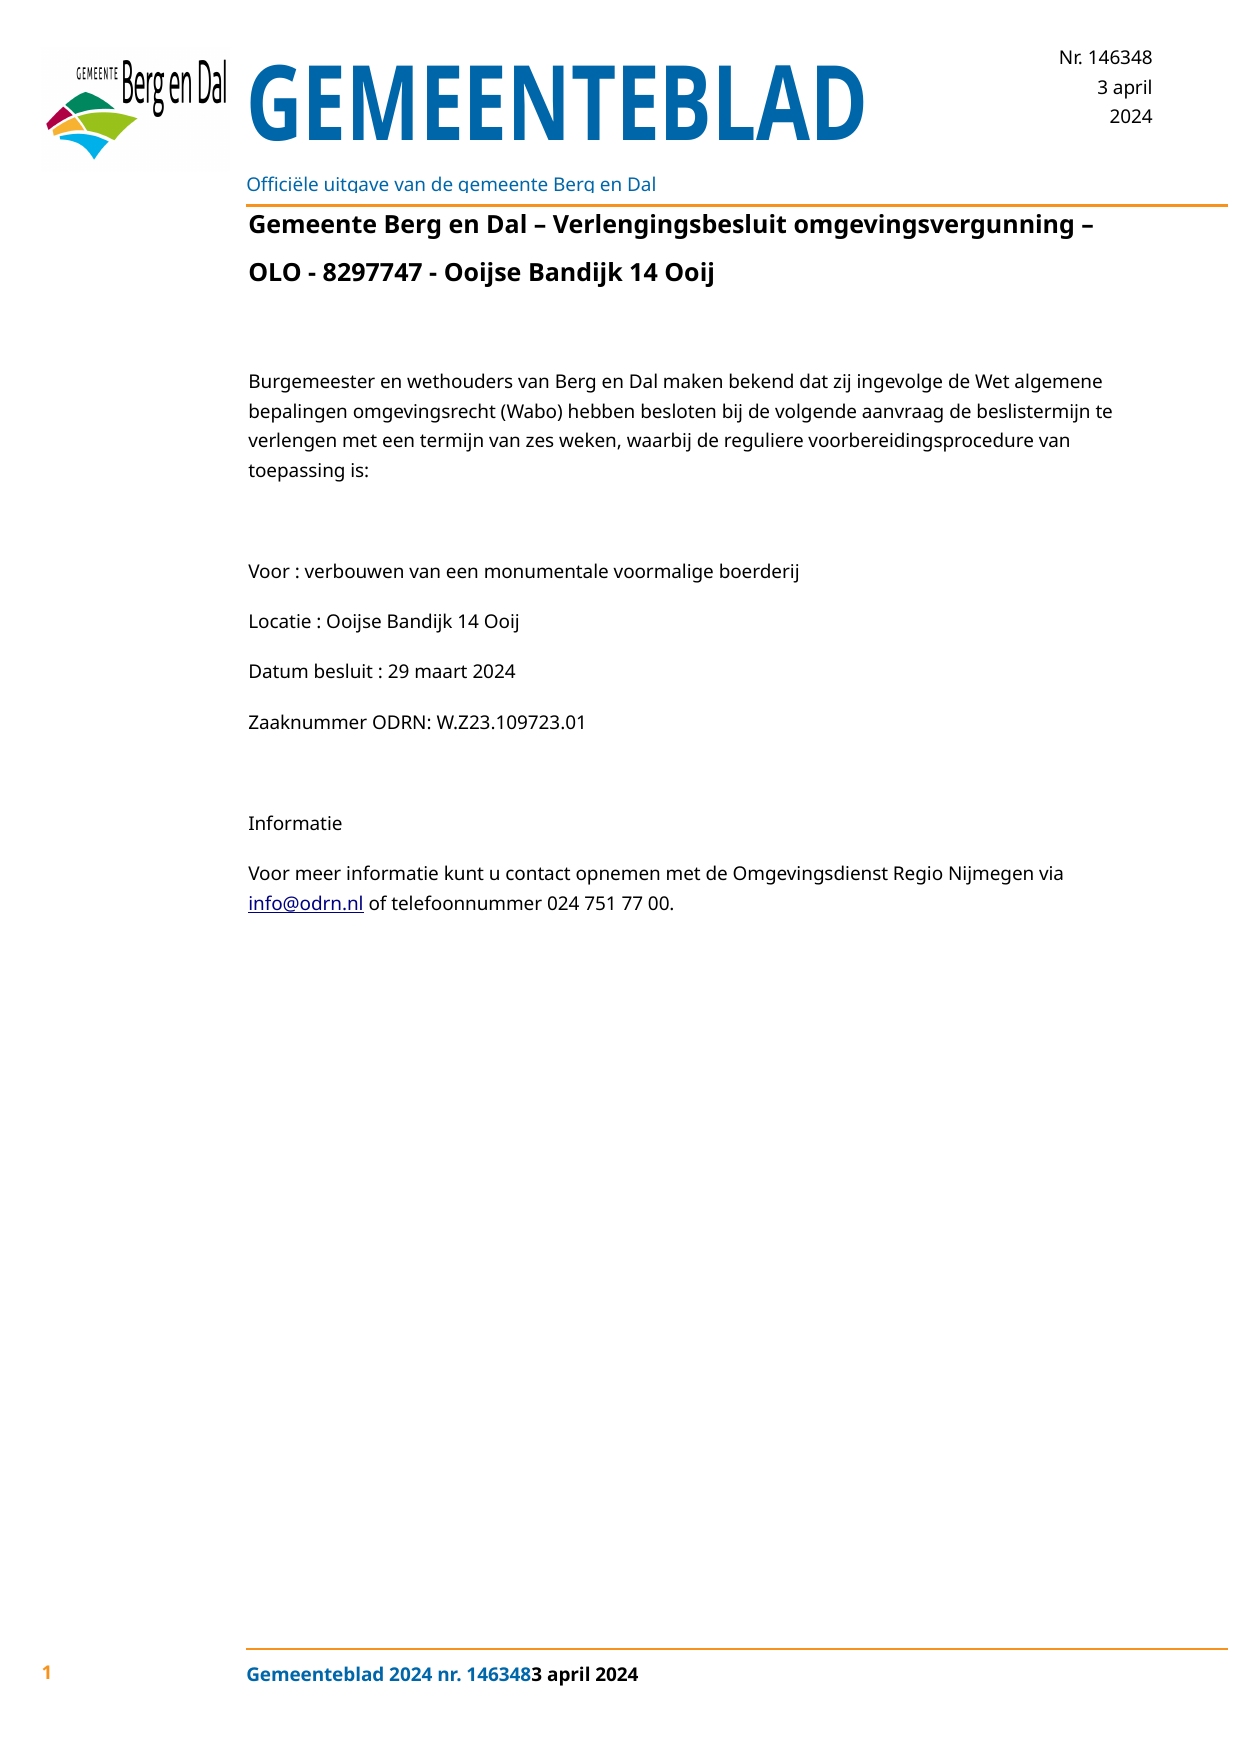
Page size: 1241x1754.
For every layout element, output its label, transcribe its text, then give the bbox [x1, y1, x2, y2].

picture [41, 47, 231, 172]
text Gemeente Berg en Dal – Verlengingsbesluit omgevingsvergunning – OLO - 8297747 - Ooijse Bandijk 14 Ooij [248, 207, 1152, 288]
text Datum besluit : 29 maart 2024 [248, 659, 1152, 684]
text Burgemeester en wethouders van Berg en Dal maken bekend dat zij ingevolge de Wet algemene bepalingen omgevingsrecht (Wabo) hebben besloten bij de volgende aanvraag de beslistermijn te verlengen met een termijn van zes weken, waarbij de reguliere voorbereidingsprocedure van toepassing is: [248, 368, 1152, 483]
text Voor : verbouwen van een monumentale voormalige boerderij [248, 558, 1152, 584]
text Informatie [248, 810, 1152, 836]
text Locatie : Ooijse Bandijk 14 Ooij [248, 608, 1152, 634]
text Zaaknummer ODRN: W.Z23.109723.01 [248, 709, 1152, 735]
text Voor meer informatie kunt u contact opnemen met de Omgevingsdienst Regio Nijmegen via info@odrn.nl of telefoonnummer 024 751 77 00. [248, 860, 1152, 916]
